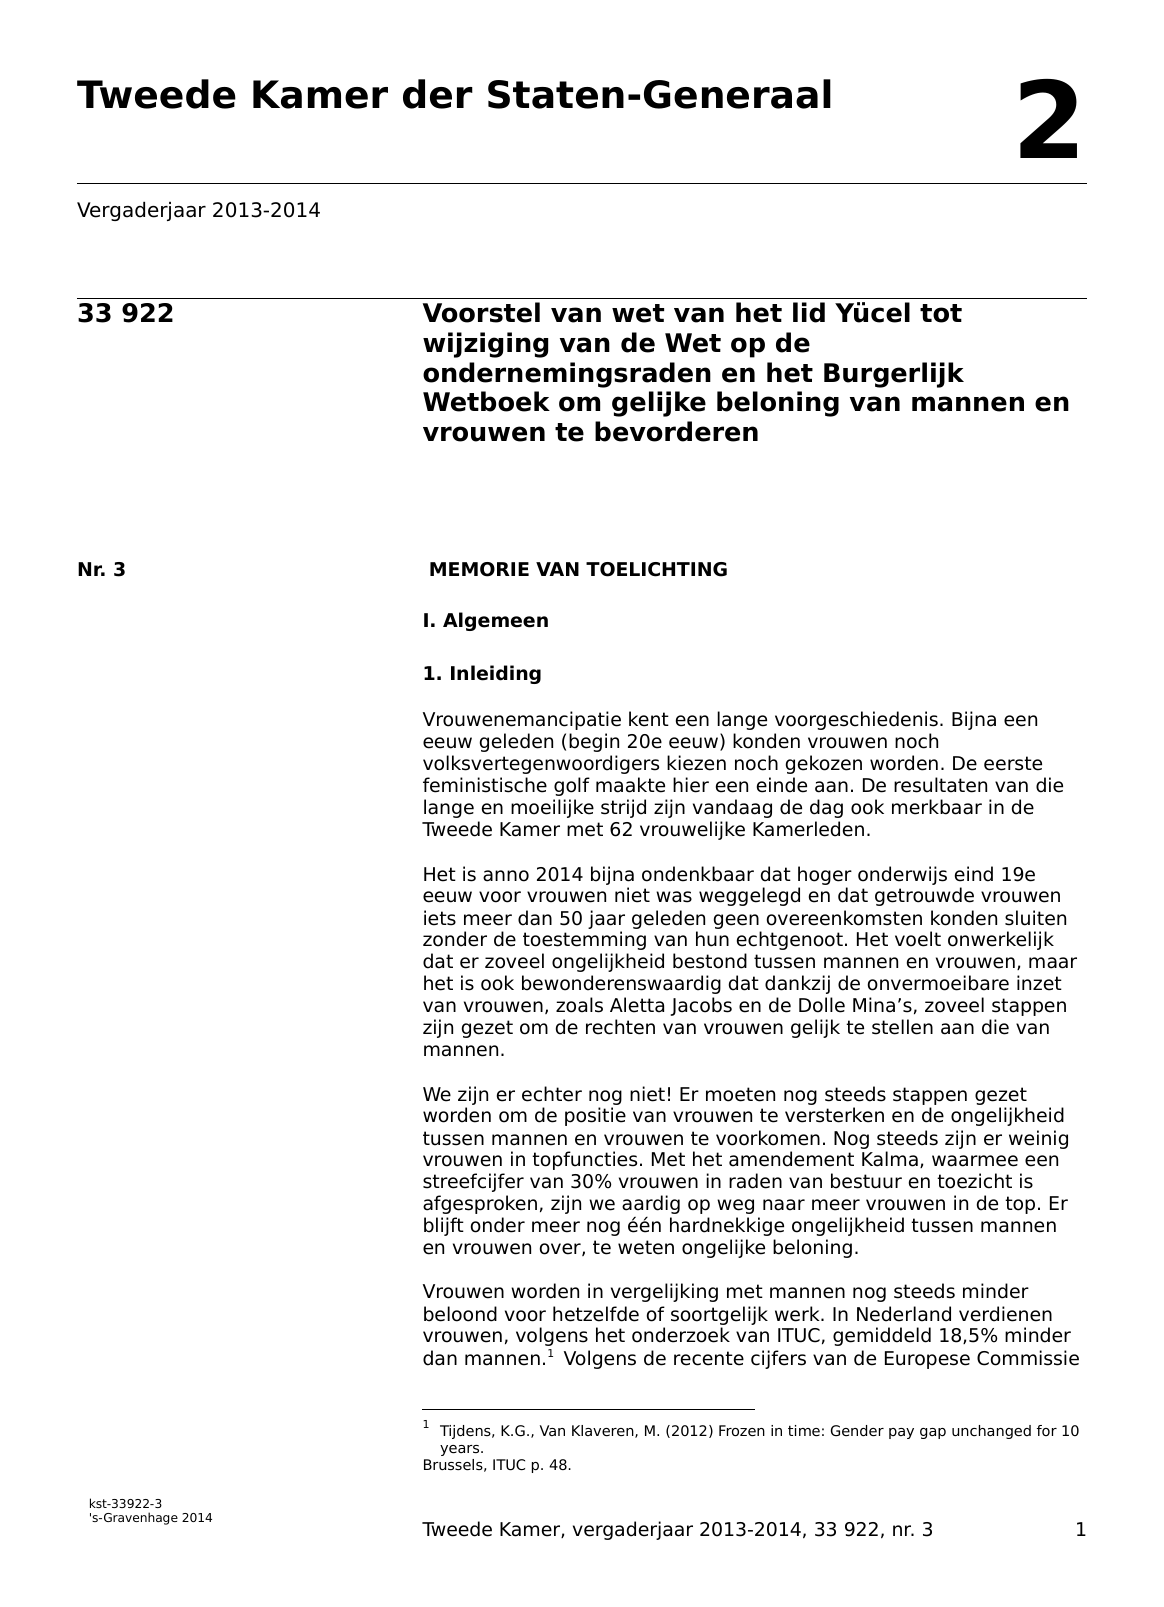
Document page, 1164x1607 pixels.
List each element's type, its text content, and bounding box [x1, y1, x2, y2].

text Het is anno 2014 bijna ondenkbaar dat hoger onderwijs eind 19e eeuw voor vrouwen niet was weggelegd en dat getrouwde vrouwen iets meer dan 50 jaar geleden geen overeenkomsten konden sluiten zonder de toestemming van hun echtgenoot. Het voelt onwerkelijk dat er zoveel ongelijkheid bestond tussen mannen en vrouwen, maar het is ook bewonderenswaardig dat dankzij de onvermoeibare inzet van vrouwen, zoals Aletta Jacobs en de Dolle Mina’s, zoveel stappen zijn gezet om de rechten van vrouwen gelijk te stellen aan die van mannen. [422, 863, 1087, 1061]
text Vrouwen worden in vergelijking met mannen nog steeds minder beloond voor hetzelfde of soortgelijk werk. In Nederland verdienen vrouwen, volgens het onderzoek van ITUC, gemiddeld 18,5% minder dan mannen. Volgens de recente cijfers van de Europese Commissie [422, 1281, 1087, 1369]
text Brussels, ITUC p. 48. [422, 1457, 1087, 1474]
subtitle Nr. 3 MEMORIE VAN TOELICHTING [77, 558, 1087, 580]
text Tijdens, K.G., Van Klaveren, M. (2012) Frozen in time: Gender pay gap unchanged for 10 years. [422, 1418, 1087, 1457]
table_header 2 [886, 59, 1087, 183]
table_cell Vergaderjaar 2013-2014 [77, 184, 1087, 298]
text We zijn er echter nog niet! Er moeten nog steeds stappen gezet worden om de positie van vrouwen te versterken en de ongelijkheid tussen mannen en vrouwen te voorkomen. Nog steeds zijn er weinig vrouwen in topfuncties. Met het amendement Kalma, waarmee een streefcijfer van 30% vrouwen in raden van bestuur en toezicht is afgesproken, zijn we aardig op weg naar meer vrouwen in de top. Er blijft onder meer nog één hardnekkige ongelijkheid tussen mannen en vrouwen over, te weten ongelijke beloning. [422, 1083, 1087, 1259]
text kst-33922-3 [88, 1497, 323, 1511]
text Vrouwenemancipatie kent een lange voorgeschiedenis. Bijna een eeuw geleden (begin 20e eeuw) konden vrouwen noch volksvertegenwoordigers kiezen noch gekozen worden. De eerste feministische golf maakte hier een einde aan. De resultaten van die lange en moeilijke strijd zijn vandaag de dag ook merkbaar in de Tweede Kamer met 62 vrouwelijke Kamerleden. [422, 709, 1087, 841]
text 's-Gravenhage 2014 [88, 1511, 323, 1525]
subtitle I. Algemeen [422, 610, 1087, 632]
table_header Tweede Kamer der Staten-Generaal [77, 59, 886, 183]
subtitle 33 922 Voorstel van wet van het lid Yücel tot wijziging van de Wet op de ondernemingsraden en het Burgerlijk Wetboek om gelijke beloning van mannen en vrouwen te bevorderen [77, 299, 1087, 447]
subtitle 1. Inleiding [422, 662, 1087, 684]
